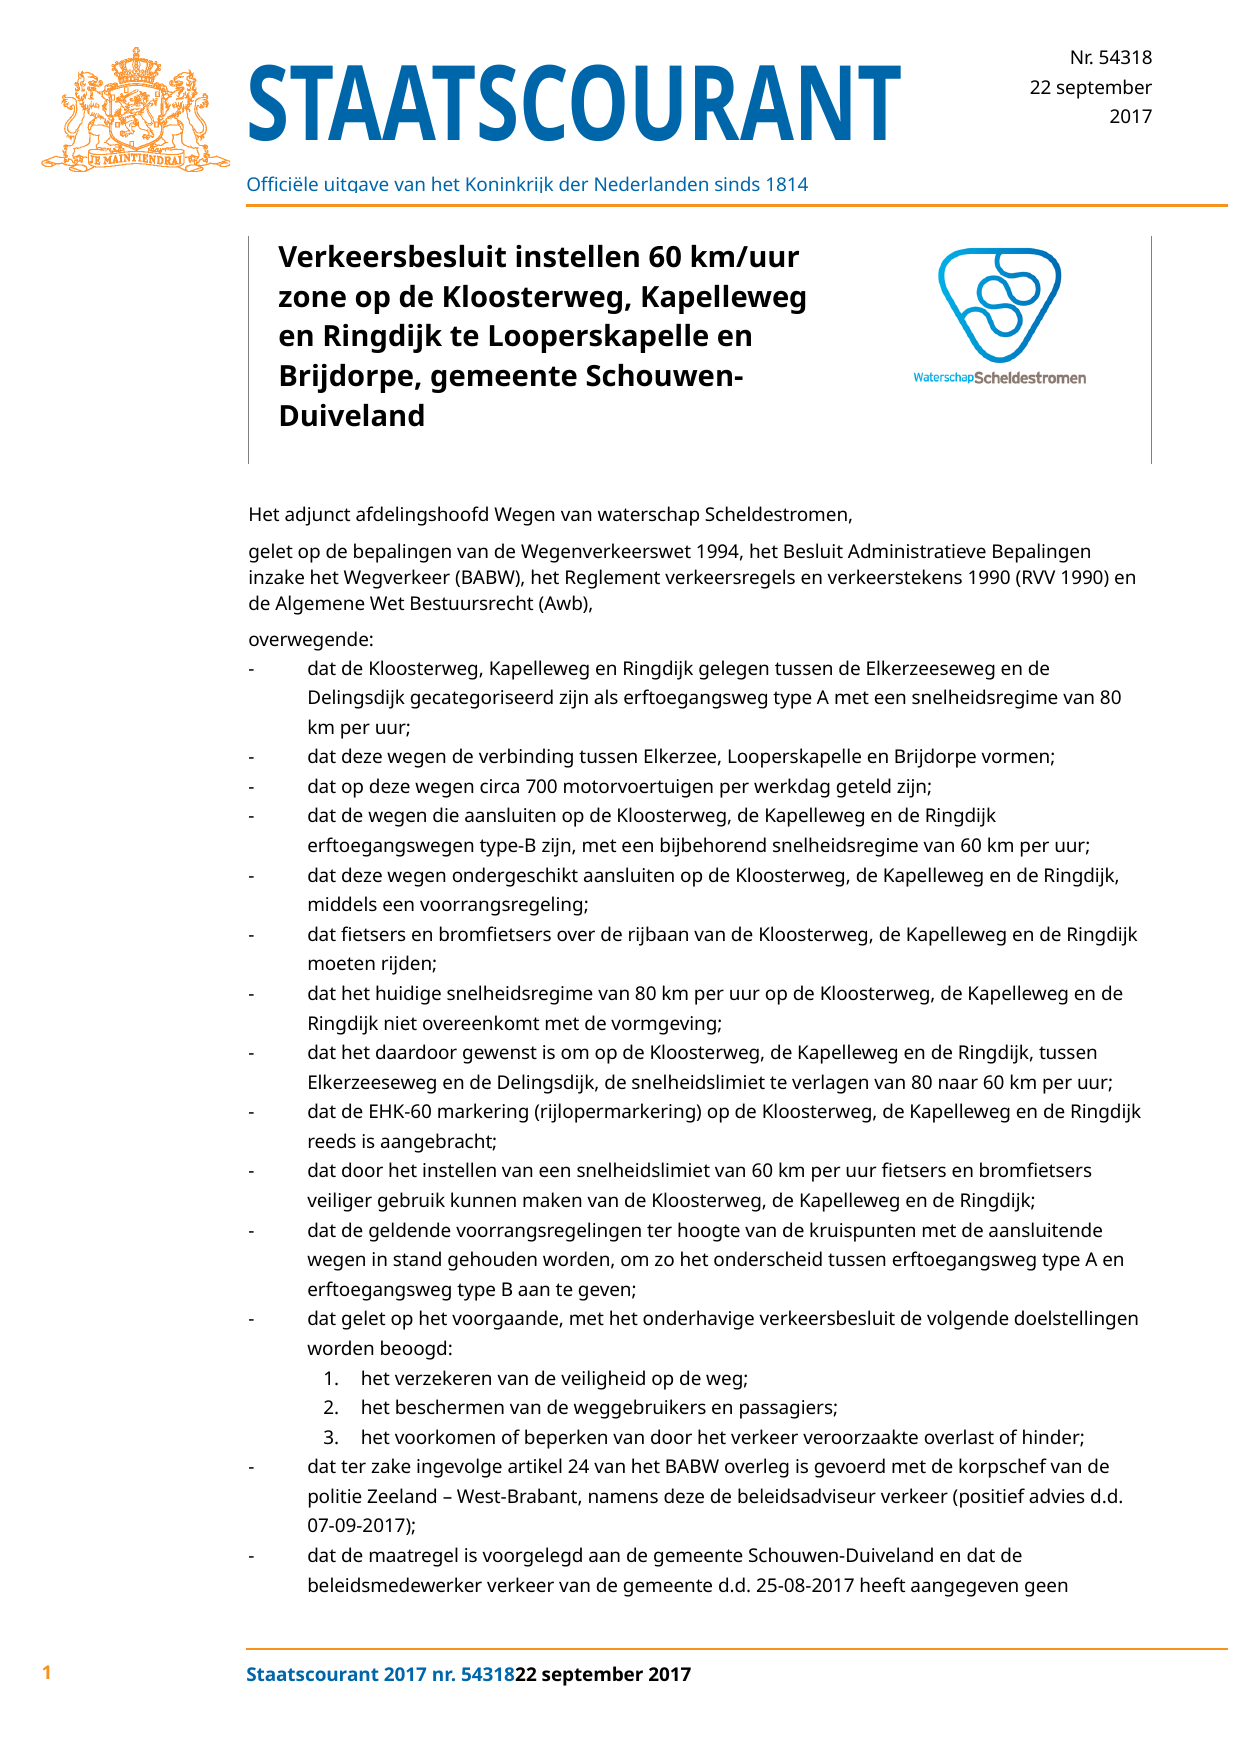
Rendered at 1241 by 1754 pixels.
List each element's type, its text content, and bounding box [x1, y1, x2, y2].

list dat de maatregel is voorgelegd aan de gemeente Schouwen-Duiveland en dat de beleidsmedewerker verkeer van de gemeente d.d. 25-08-2017 heeft aangegeven geen [248, 1542, 1152, 1598]
picture [903, 236, 1098, 414]
list dat deze wegen ondergeschikt aansluiten op de Kloosterweg, de Kapelleweg en de Ringdijk, middels een voorrangsregeling; [248, 862, 1152, 917]
list dat fietsers en bromfietsers over de rijbaan van de Kloosterweg, de Kapelleweg en de Ringdijk moeten rijden; [248, 921, 1152, 976]
picture [41, 47, 231, 172]
text gelet op de bepalingen van de Wegenverkeerswet 1994, het Besluit Administratieve Bepalingen inzake het Wegverkeer (BABW), het Reglement verkeersregels en verkeerstekens 1990 (RVV 1990) en de Algemene Wet Bestuursrecht (Awb), [248, 538, 1152, 616]
list dat het huidige snelheidsregime van 80 km per uur op de Kloosterweg, de Kapelleweg en de Ringdijk niet overeenkomt met de vormgeving; [248, 980, 1152, 1036]
table_header [1098, 236, 1151, 413]
list dat ter zake ingevolge artikel 24 van het BABW overleg is gevoerd met de korpschef van de politie Zeeland – West-Brabant, namens deze de beleidsadviseur verkeer (positief advies d.d. 07-09-2017); [248, 1453, 1152, 1538]
list dat het daardoor gewenst is om op de Kloosterweg, de Kapelleweg en de Ringdijk, tussen Elkerzeeseweg en de Delingsdijk, de snelheidslimiet te verlagen van 80 naar 60 km per uur; [248, 1039, 1152, 1095]
table_header [850, 414, 1151, 464]
list dat door het instellen van een snelheidslimiet van 60 km per uur fietsers en bromfietsers veiliger gebruik kunnen maken van de Kloosterweg, de Kapelleweg en de Ringdijk; [248, 1158, 1152, 1213]
list het beschermen van de weggebruikers en passagiers; [323, 1394, 1152, 1420]
list dat de wegen die aansluiten op de Kloosterweg, de Kapelleweg en de Ringdijk erftoegangswegen type-B zijn, met een bijbehorend snelheidsregime van 60 km per uur; [248, 803, 1152, 858]
text Het adjunct afdelingshoofd Wegen van waterschap Scheldestromen, [248, 502, 1152, 527]
table_header [850, 236, 903, 413]
text overwegende: [248, 626, 1152, 652]
list het voorkomen of beperken van door het verkeer veroorzaakte overlast of hinder; [323, 1424, 1152, 1450]
list dat de EHK-60 markering (rijlopermarkering) op de Kloosterweg, de Kapelleweg en de Ringdijk reeds is aangebracht; [248, 1098, 1152, 1154]
list het verzekeren van de veiligheid op de weg; [323, 1365, 1152, 1391]
list dat de Kloosterweg, Kapelleweg en Ringdijk gelegen tussen de Elkerzeeseweg en de Delingsdijk gecategoriseerd zijn als erftoegangsweg type A met een snelheidsregime van 80 km per uur; [248, 655, 1152, 740]
list dat gelet op het voorgaande, met het onderhavige verkeersbesluit de volgende doelstellingen worden beoogd: [248, 1306, 1152, 1361]
list dat op deze wegen circa 700 motorvoertuigen per werkdag geteld zijn; [248, 773, 1152, 799]
list dat deze wegen de verbinding tussen Elkerzee, Looperskapelle en Brijdorpe vormen; [248, 743, 1152, 769]
list dat de geldende voorrangsregelingen ter hoogte van de kruispunten met de aansluitende wegen in stand gehouden worden, om zo het onderscheid tussen erftoegangsweg type A en erftoegangsweg type B aan te geven; [248, 1217, 1152, 1302]
table_header Verkeersbesluit instellen 60 km/uur zone op de Kloosterweg, Kapelleweg en Ringdijk te Looperskapelle en Brijdorpe, gemeente Schouwen-Duiveland [249, 236, 850, 464]
